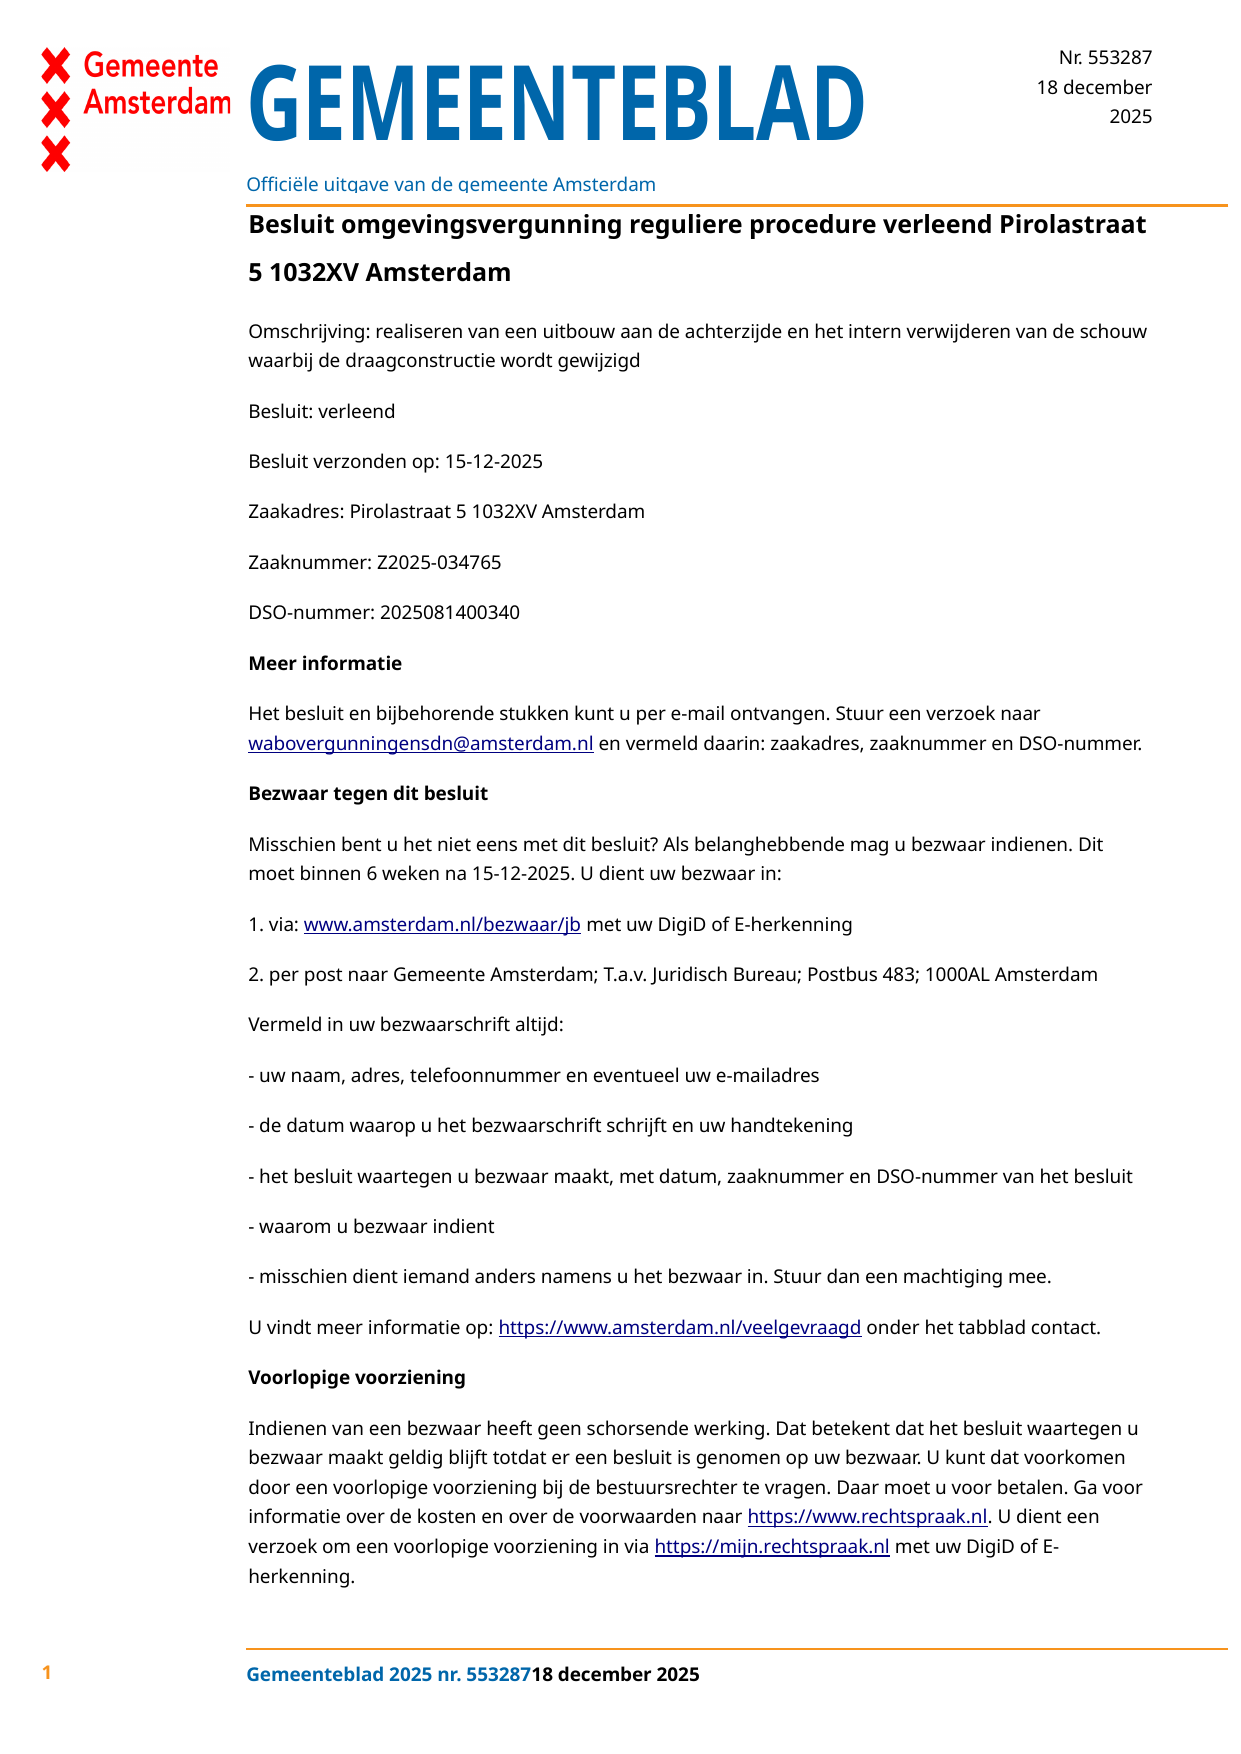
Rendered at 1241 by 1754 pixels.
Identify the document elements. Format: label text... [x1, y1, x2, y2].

text U vindt meer informatie op: https://www.amsterdam.nl/veelgevraagd onder het tabblad contact. [248, 1314, 1152, 1340]
text Indienen van een bezwaar heeft geen schorsende werking. Dat betekent dat het besluit waartegen u bezwaar maakt geldig blijft totdat er een besluit is genomen op uw bezwaar. U kunt dat voorkomen door een voorlopige voorziening bij de bestuursrechter te vragen. Daar moet u voor betalen. Ga voor informatie over de kosten en over de voorwaarden naar https://www.rechtspraak.nl. U dient een verzoek om een voorlopige voorziening in via https://mijn.rechtspraak.nl met uw DigiD of E-herkenning. [248, 1415, 1152, 1589]
text 1. via: www.amsterdam.nl/bezwaar/jb met uw DigiD of E-herkenning [248, 911, 1152, 937]
text - de datum waarop u het bezwaarschrift schrijft en uw handtekening [248, 1112, 1152, 1138]
text Voorlopige voorziening [248, 1364, 1152, 1390]
text Zaakadres: Pirolastraat 5 1032XV Amsterdam [248, 499, 1152, 524]
text Meer informatie [248, 650, 1152, 676]
text - uw naam, adres, telefoonnummer en eventueel uw e-mailadres [248, 1062, 1152, 1088]
text - waarom u bezwaar indient [248, 1213, 1152, 1239]
text Misschien bent u het niet eens met dit besluit? Als belanghebbende mag u bezwaar indienen. Dit moet binnen 6 weken na 15-12-2025. U dient uw bezwaar in: [248, 831, 1152, 886]
text Besluit omgevingsvergunning reguliere procedure verleend Pirolastraat 5 1032XV Amsterdam [248, 207, 1152, 288]
text 2. per post naar Gemeente Amsterdam; T.a.v. Juridisch Bureau; Postbus 483; 1000AL Amsterdam [248, 961, 1152, 987]
text DSO-nummer: 2025081400340 [248, 599, 1152, 625]
text Besluit: verleend [248, 398, 1152, 424]
text - misschien dient iemand anders namens u het bezwaar in. Stuur dan een machtiging mee. [248, 1264, 1152, 1289]
text Besluit verzonden op: 15-12-2025 [248, 448, 1152, 474]
text Bezwaar tegen dit besluit [248, 780, 1152, 806]
text Vermeld in uw bezwaarschrift altijd: [248, 1012, 1152, 1037]
picture [41, 47, 231, 172]
text - het besluit waartegen u bezwaar maakt, met datum, zaaknummer en DSO-nummer van het besluit [248, 1163, 1152, 1189]
text Zaaknummer: Z2025-034765 [248, 549, 1152, 575]
text Het besluit en bijbehorende stukken kunt u per e-mail ontvangen. Stuur een verzoek naar wabovergunningensdn@amsterdam.nl en vermeld daarin: zaakadres, zaaknummer en DSO-nummer. [248, 700, 1152, 756]
text Omschrijving: realiseren van een uitbouw aan de achterzijde en het intern verwijderen van de schouw waarbij de draagconstructie wordt gewijzigd [248, 318, 1152, 373]
